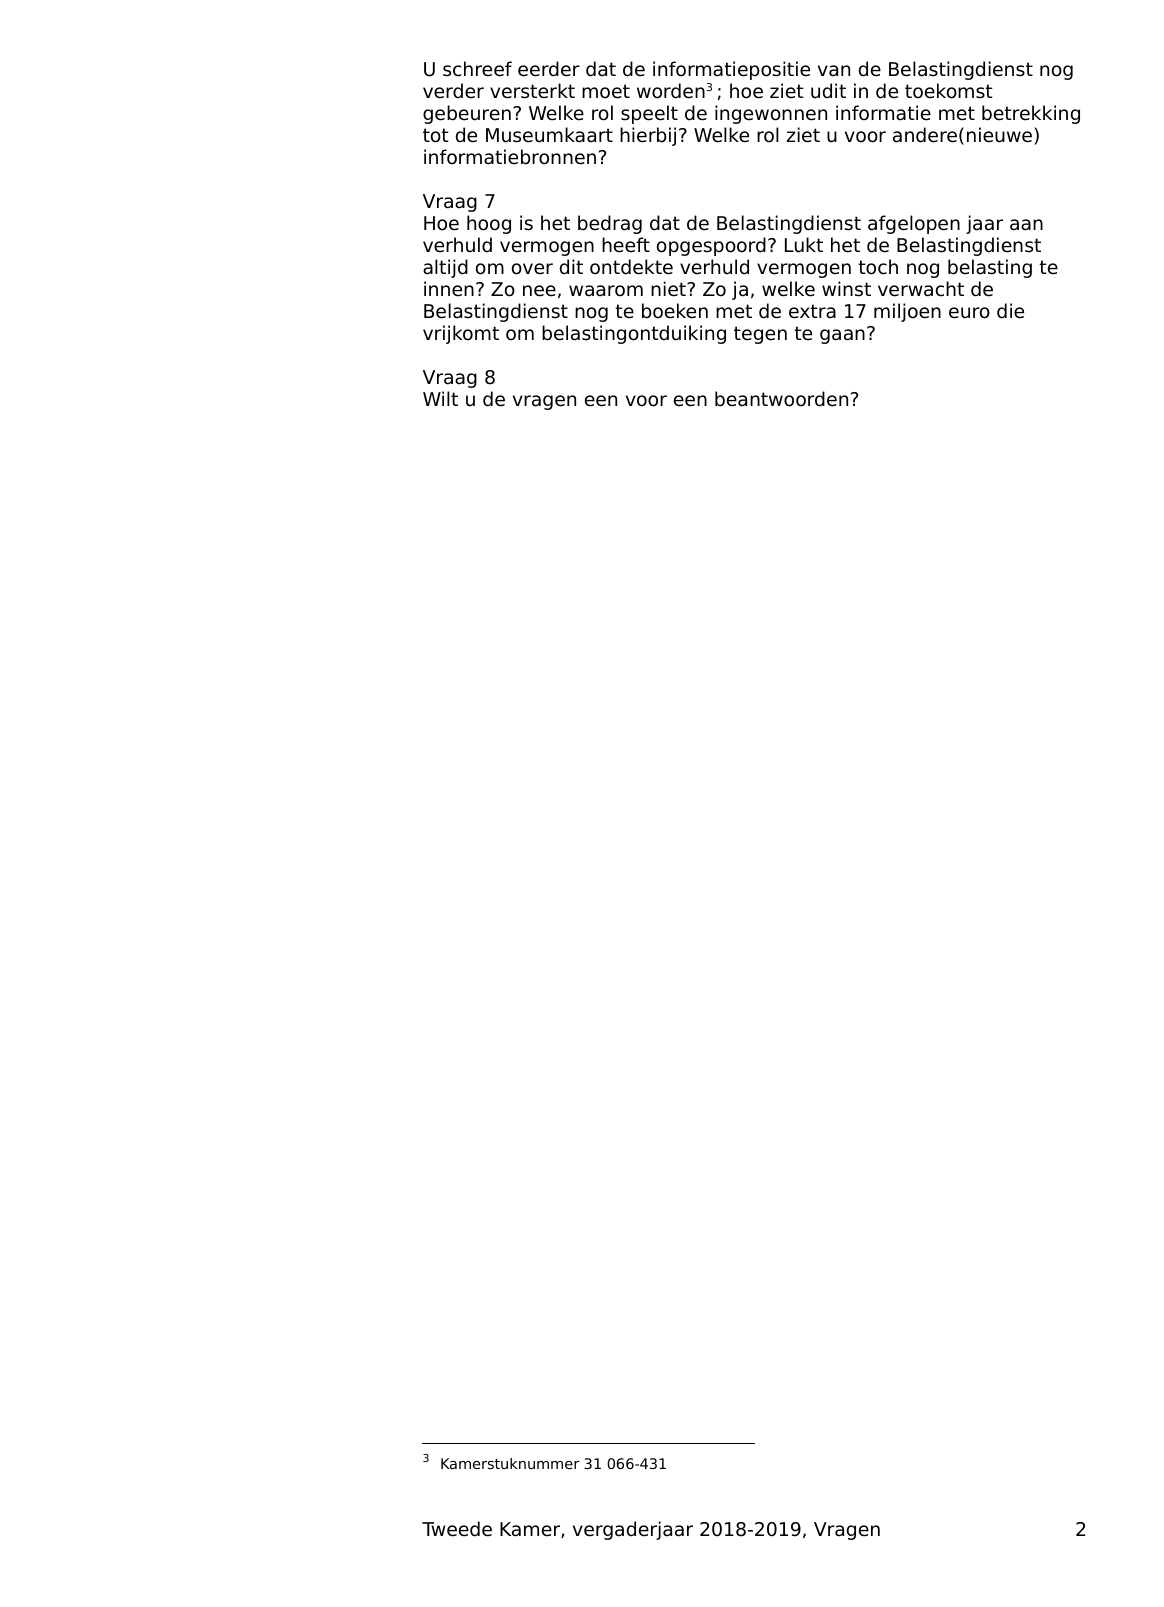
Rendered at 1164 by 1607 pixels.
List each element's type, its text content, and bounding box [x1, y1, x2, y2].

text Wilt u de vragen een voor een beantwoorden? [422, 389, 1087, 411]
text Vraag 8 [422, 367, 1087, 389]
text Kamerstuknummer 31 066-431 [422, 1452, 1087, 1474]
text Vraag 7 [422, 191, 1087, 213]
text U schreef eerder dat de informatiepositie van de Belastingdienst nog verder versterkt moet worden; hoe ziet udit in de toekomst gebeuren? Welke rol speelt de ingewonnen informatie met betrekking tot de Museumkaart hierbij? Welke rol ziet u voor andere(nieuwe) informatiebronnen? [422, 59, 1087, 169]
text Hoe hoog is het bedrag dat de Belastingdienst afgelopen jaar aan verhuld vermogen heeft opgespoord? Lukt het de Belastingdienst altijd om over dit ontdekte verhuld vermogen toch nog belasting te innen? Zo nee, waarom niet? Zo ja, welke winst verwacht de Belastingdienst nog te boeken met de extra 17 miljoen euro die vrijkomt om belastingontduiking tegen te gaan? [422, 213, 1087, 345]
